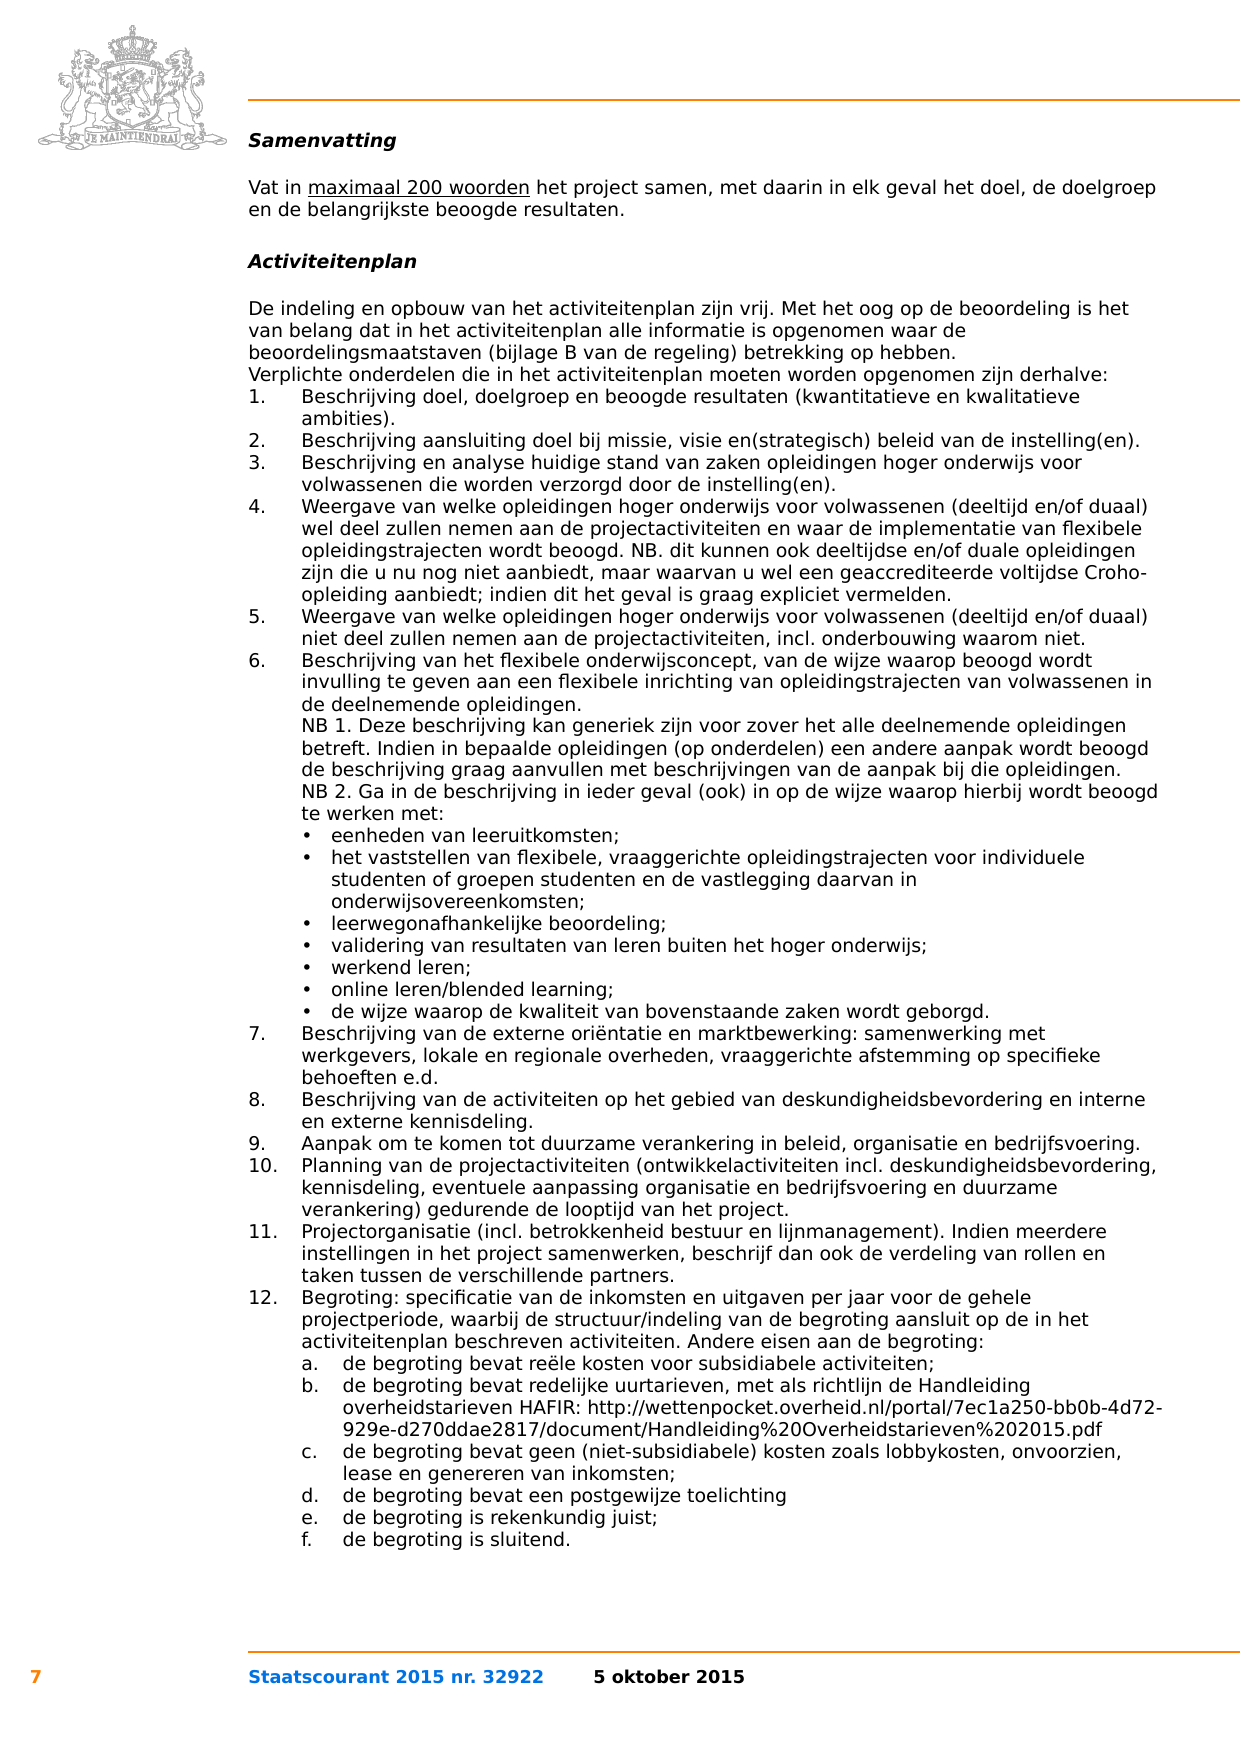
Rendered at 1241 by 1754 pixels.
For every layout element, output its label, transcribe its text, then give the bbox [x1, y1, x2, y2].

text 9. Aanpak om te komen tot duurzame verankering in beleid, organisatie en bedrijfsvoering. [248, 1133, 1163, 1155]
text 11. Projectorganisatie (incl. betrokkenheid bestuur en lijnmanagement). Indien meerdere instellingen in het project samenwerken, beschrijf dan ook de verdeling van rollen en taken tussen de verschillende partners. [248, 1221, 1163, 1287]
text 3. Beschrijving en analyse huidige stand van zaken opleidingen hoger onderwijs voor volwassenen die worden verzorgd door de instelling(en). [248, 452, 1163, 496]
text • eenheden van leeruitkomsten; [301, 825, 1163, 847]
text b. de begroting bevat redelijke uurtarieven, met als richtlijn de Handleiding overheidstarieven HAFIR: http://wettenpocket.overheid.nl/portal/7ec1a250-bb0b-4d72-929e-d270ddae2817/document/Handleiding%20Overheidstarieven%202015.pdf [301, 1375, 1163, 1441]
text • het vaststellen van flexibele, vraaggerichte opleidingstrajecten voor individuele studenten of groepen studenten en de vastlegging daarvan in onderwijsovereenkomsten; [301, 847, 1163, 913]
text Verplichte onderdelen die in het activiteitenplan moeten worden opgenomen zijn derhalve: [248, 364, 1163, 386]
text c. de begroting bevat geen (niet-subsidiabele) kosten zoals lobbykosten, onvoorzien, lease en genereren van inkomsten; [301, 1441, 1163, 1485]
text 6. Beschrijving van het flexibele onderwijsconcept, van de wijze waarop beoogd wordt invulling te geven aan een flexibele inrichting van opleidingstrajecten van volwassenen in de deelnemende opleidingen. [248, 649, 1163, 715]
text NB 2. Ga in de beschrijving in ieder geval (ook) in op de wijze waarop hierbij wordt beoogd te werken met: [301, 781, 1163, 825]
text • werkend leren; [301, 957, 1163, 979]
text Vat in maximaal 200 woorden het project samen, met daarin in elk geval het doel, de doelgroep en de belangrijkste beoogde resultaten. [248, 177, 1163, 221]
text a. de begroting bevat reële kosten voor subsidiabele activiteiten; [301, 1353, 1163, 1375]
text • online leren/blended learning; [301, 979, 1163, 1001]
text De indeling en opbouw van het activiteitenplan zijn vrij. Met het oog op de beoordeling is het van belang dat in het activiteitenplan alle informatie is opgenomen waar de beoordelingsmaatstaven (bijlage B van de regeling) betrekking op hebben. [248, 298, 1163, 364]
picture [38, 25, 227, 150]
text • validering van resultaten van leren buiten het hoger onderwijs; [301, 935, 1163, 957]
text 2. Beschrijving aansluiting doel bij missie, visie en(strategisch) beleid van de instelling(en). [248, 430, 1163, 452]
text 12. Begroting: specificatie van de inkomsten en uitgaven per jaar voor de gehele projectperiode, waarbij de structuur/indeling van de begroting aansluit op de in het activiteitenplan beschreven activiteiten. Andere eisen aan de begroting: [248, 1287, 1163, 1353]
text d. de begroting bevat een postgewijze toelichting [301, 1485, 1163, 1507]
text 8. Beschrijving van de activiteiten op het gebied van deskundigheidsbevordering en interne en externe kennisdeling. [248, 1089, 1163, 1133]
text 10. Planning van de projectactiviteiten (ontwikkelactiviteiten incl. deskundigheidsbevordering, kennisdeling, eventuele aanpassing organisatie en bedrijfsvoering en duurzame verankering) gedurende de looptijd van het project. [248, 1155, 1163, 1221]
text • leerwegonafhankelijke beoordeling; [301, 913, 1163, 935]
text 5. Weergave van welke opleidingen hoger onderwijs voor volwassenen (deeltijd en/of duaal) niet deel zullen nemen aan de projectactiviteiten, incl. onderbouwing waarom niet. [248, 606, 1163, 649]
text NB 1. Deze beschrijving kan generiek zijn voor zover het alle deelnemende opleidingen betreft. Indien in bepaalde opleidingen (op onderdelen) een andere aanpak wordt beoogd de beschrijving graag aanvullen met beschrijvingen van de aanpak bij die opleidingen. [301, 715, 1163, 781]
text 4. Weergave van welke opleidingen hoger onderwijs voor volwassenen (deeltijd en/of duaal) wel deel zullen nemen aan de projectactiviteiten en waar de implementatie van flexibele opleidingstrajecten wordt beoogd. NB. dit kunnen ook deeltijdse en/of duale opleidingen zijn die u nu nog niet aanbiedt, maar waarvan u wel een geaccrediteerde voltijdse Croho-opleiding aanbiedt; indien dit het geval is graag expliciet vermelden. [248, 496, 1163, 606]
text 7. Beschrijving van de externe oriëntatie en marktbewerking: samenwerking met werkgevers, lokale en regionale overheden, vraaggerichte afstemming op specifieke behoeften e.d. [248, 1023, 1163, 1089]
text e. de begroting is rekenkundig juist; [301, 1507, 1163, 1529]
text f. de begroting is sluitend. [301, 1529, 1163, 1551]
text • de wijze waarop de kwaliteit van bovenstaande zaken wordt geborgd. [301, 1001, 1163, 1023]
text 1. Beschrijving doel, doelgroep en beoogde resultaten (kwantitatieve en kwalitatieve ambities). [248, 386, 1163, 430]
subtitle Activiteitenplan [248, 251, 1163, 273]
subtitle Samenvatting [248, 130, 1163, 152]
